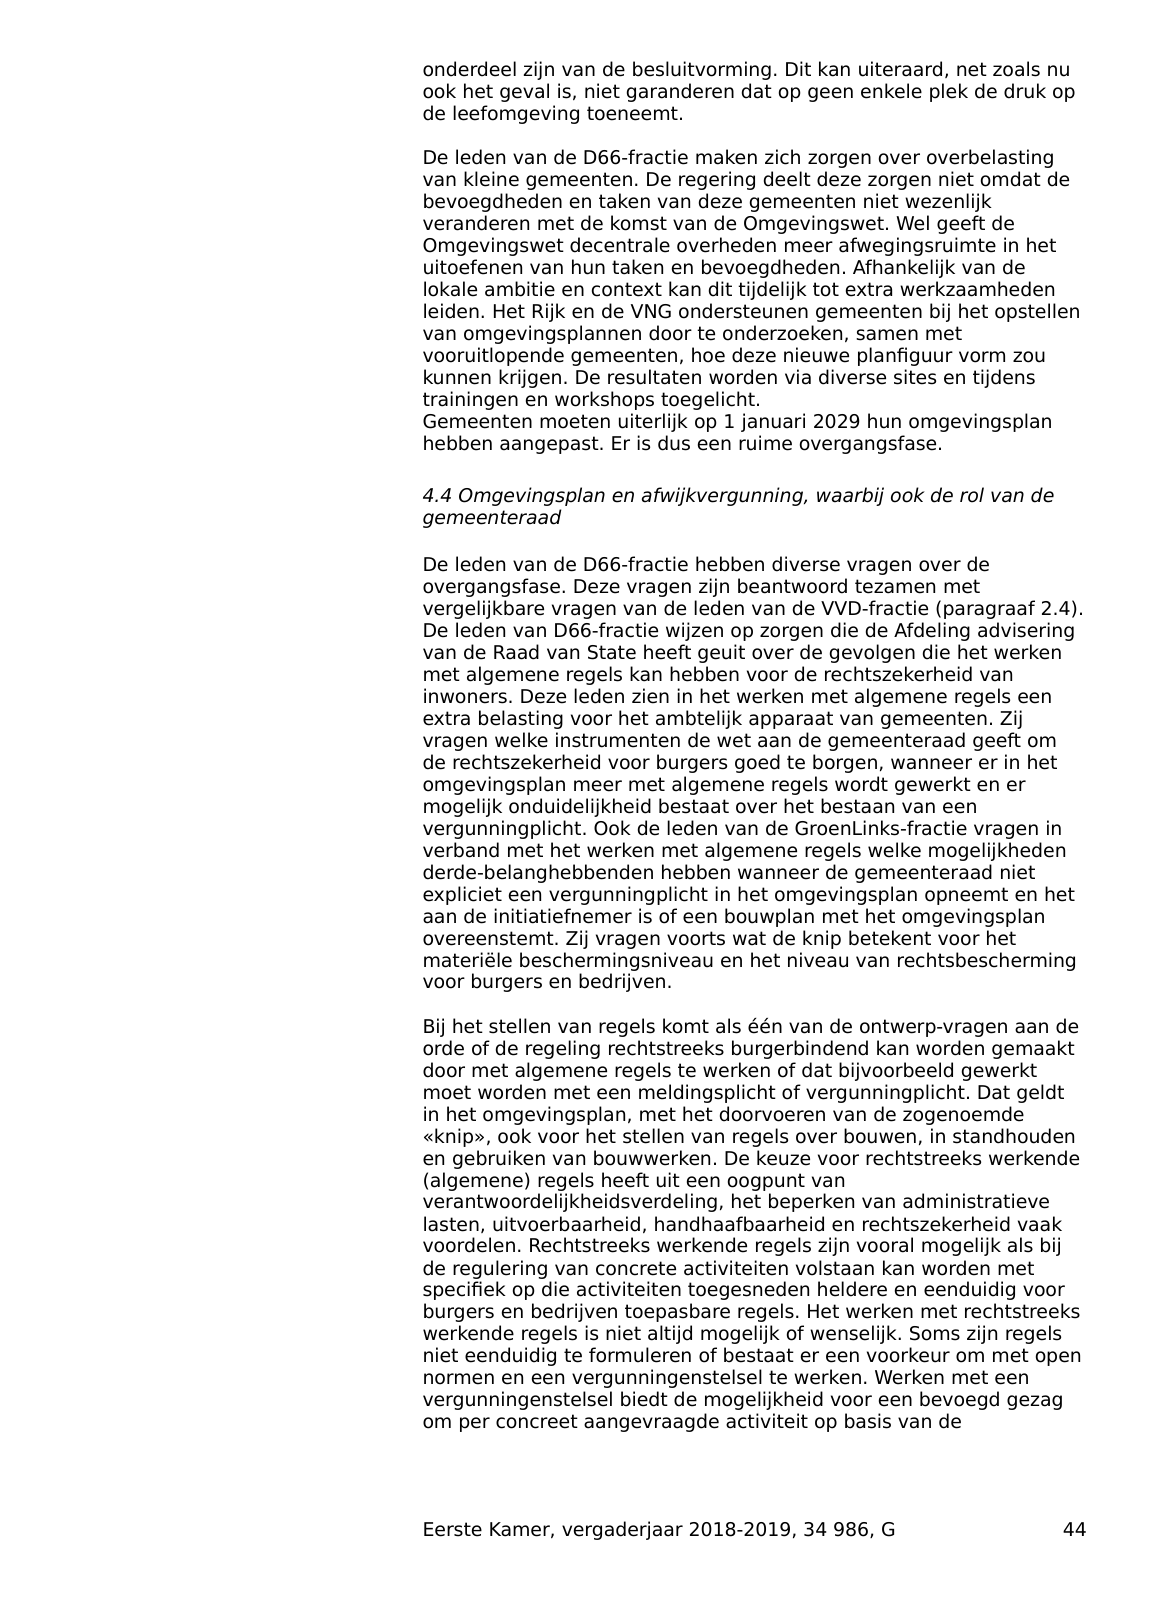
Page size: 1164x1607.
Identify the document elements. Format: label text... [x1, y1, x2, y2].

text Gemeenten moeten uiterlijk op 1 januari 2029 hun omgevingsplan hebben aangepast. Er is dus een ruime overgangsfase. [422, 411, 1087, 455]
subtitle 4.4 Omgevingsplan en afwijkvergunning, waarbij ook de rol van de gemeenteraad [422, 485, 1087, 529]
text onderdeel zijn van de besluitvorming. Dit kan uiteraard, net zoals nu ook het geval is, niet garanderen dat op geen enkele plek de druk op de leefomgeving toeneemt. [422, 59, 1087, 125]
text De leden van de D66-fractie hebben diverse vragen over de overgangsfase. Deze vragen zijn beantwoord tezamen met vergelijkbare vragen van de leden van de VVD-fractie (paragraaf 2.4). De leden van D66-fractie wijzen op zorgen die de Afdeling advisering van de Raad van State heeft geuit over de gevolgen die het werken met algemene regels kan hebben voor de rechtszekerheid van inwoners. Deze leden zien in het werken met algemene regels een extra belasting voor het ambtelijk apparaat van gemeenten. Zij vragen welke instrumenten de wet aan de gemeenteraad geeft om de rechtszekerheid voor burgers goed te borgen, wanneer er in het omgevingsplan meer met algemene regels wordt gewerkt en er mogelijk onduidelijkheid bestaat over het bestaan van een vergunningplicht. Ook de leden van de GroenLinks-fractie vragen in verband met het werken met algemene regels welke mogelijkheden derde-belanghebbenden hebben wanneer de gemeenteraad niet expliciet een vergunningplicht in het omgevingsplan opneemt en het aan de initiatiefnemer is of een bouwplan met het omgevingsplan overeenstemt. Zij vragen voorts wat de knip betekent voor het materiële beschermingsniveau en het niveau van rechtsbescherming voor burgers en bedrijven. [422, 554, 1087, 993]
text Bij het stellen van regels komt als één van de ontwerp-vragen aan de orde of de regeling rechtstreeks burgerbindend kan worden gemaakt door met algemene regels te werken of dat bijvoorbeeld gewerkt moet worden met een meldingsplicht of vergunningplicht. Dat geldt in het omgevingsplan, met het doorvoeren van de zogenoemde «knip», ook voor het stellen van regels over bouwen, in standhouden en gebruiken van bouwwerken. De keuze voor rechtstreeks werkende (algemene) regels heeft uit een oogpunt van verantwoordelijkheidsverdeling, het beperken van administratieve lasten, uitvoerbaarheid, handhaafbaarheid en rechtszekerheid vaak voordelen. Rechtstreeks werkende regels zijn vooral mogelijk als bij de regulering van concrete activiteiten volstaan kan worden met specifiek op die activiteiten toegesneden heldere en eenduidig voor burgers en bedrijven toepasbare regels. Het werken met rechtstreeks werkende regels is niet altijd mogelijk of wenselijk. Soms zijn regels niet eenduidig te formuleren of bestaat er een voorkeur om met open normen en een vergunningenstelsel te werken. Werken met een vergunningenstelsel biedt de mogelijkheid voor een bevoegd gezag om per concreet aangevraagde activiteit op basis van de [422, 1016, 1087, 1433]
text De leden van de D66-fractie maken zich zorgen over overbelasting van kleine gemeenten. De regering deelt deze zorgen niet omdat de bevoegdheden en taken van deze gemeenten niet wezenlijk veranderen met de komst van de Omgevingswet. Wel geeft de Omgevingswet decentrale overheden meer afwegingsruimte in het uitoefenen van hun taken en bevoegdheden. Afhankelijk van de lokale ambitie en context kan dit tijdelijk tot extra werkzaamheden leiden. Het Rijk en de VNG ondersteunen gemeenten bij het opstellen van omgevingsplannen door te onderzoeken, samen met vooruitlopende gemeenten, hoe deze nieuwe planfiguur vorm zou kunnen krijgen. De resultaten worden via diverse sites en tijdens trainingen en workshops toegelicht. [422, 147, 1087, 411]
